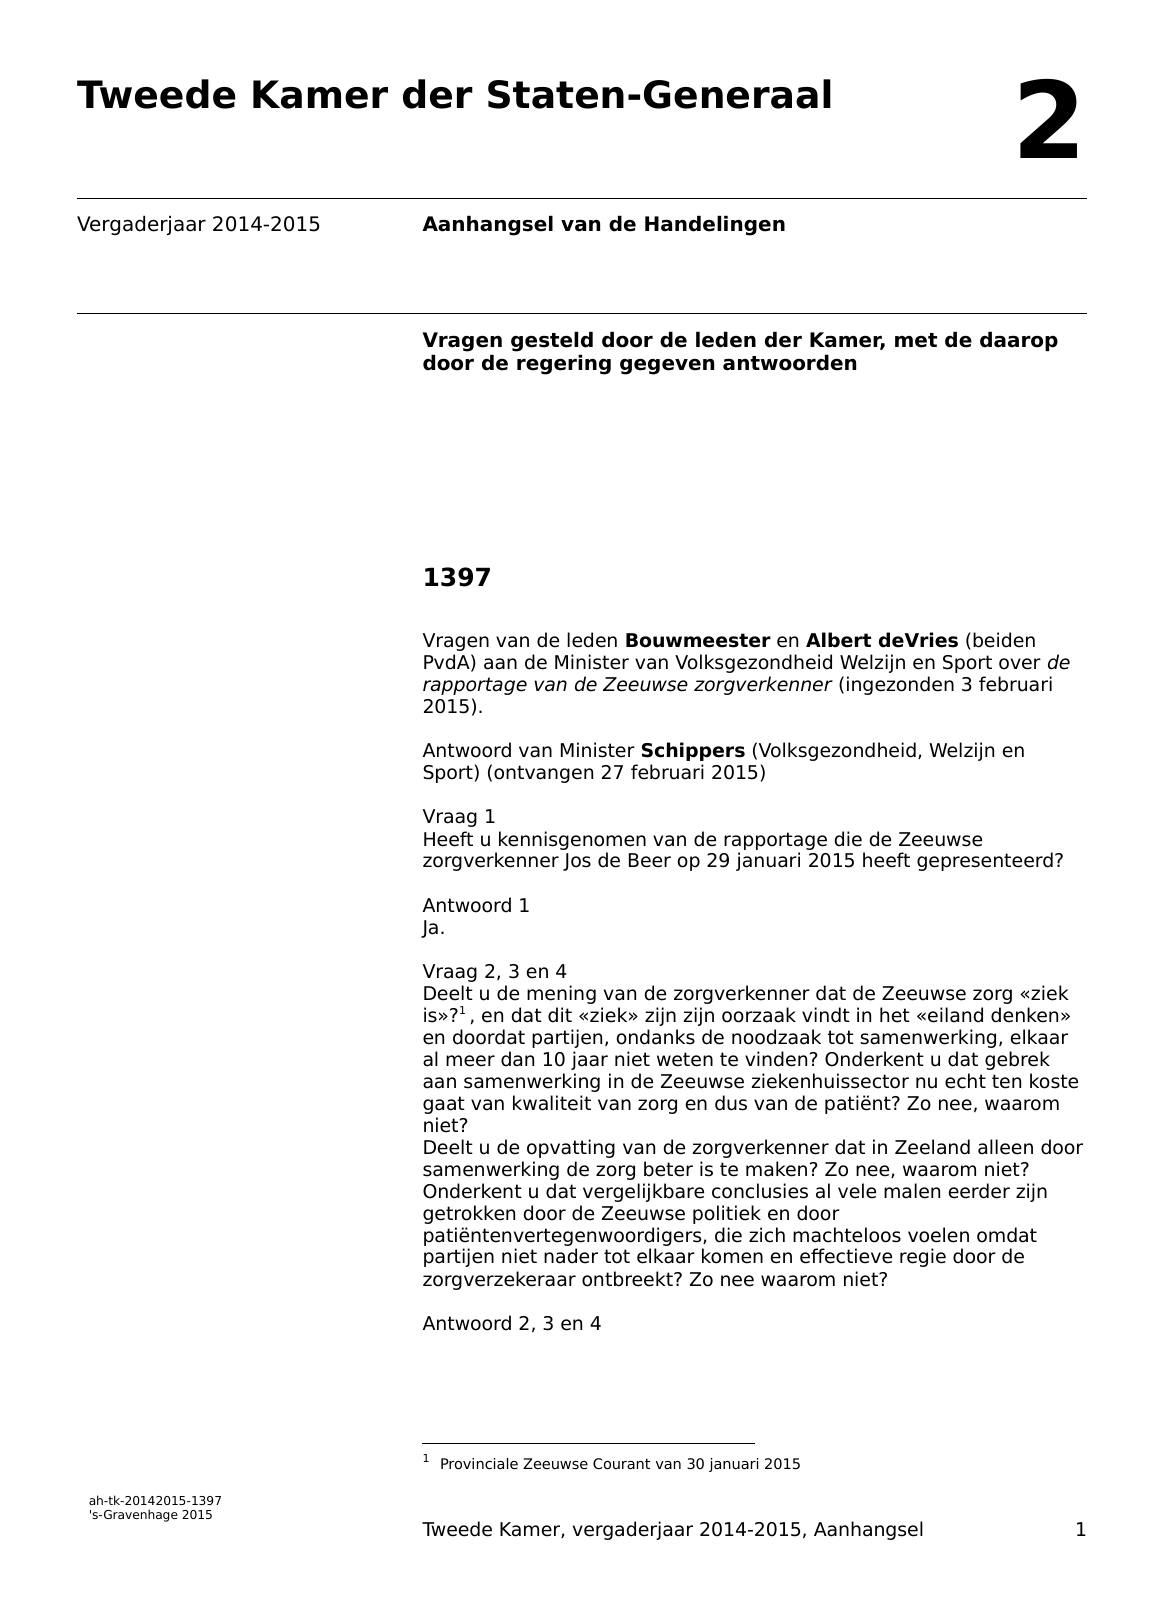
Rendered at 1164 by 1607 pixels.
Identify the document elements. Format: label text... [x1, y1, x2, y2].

text ah-tk-20142015-1397 [88, 1494, 323, 1508]
text Heeft u kennisgenomen van de rapportage die de Zeeuwse zorgverkenner Jos de Beer op 29 januari 2015 heeft gepresenteerd? [422, 828, 1087, 872]
text 1397 [422, 563, 1087, 592]
text Deelt u de opvatting van de zorgverkenner dat in Zeeland alleen door samenwerking de zorg beter is te maken? Zo nee, waarom niet? [422, 1137, 1087, 1181]
table_cell [77, 314, 422, 375]
table_cell Aanhangsel van de Handelingen [422, 199, 1087, 313]
text Deelt u de mening van de zorgverkenner dat de Zeeuwse zorg «ziek is»?, en dat dit «ziek» zijn zijn oorzaak vindt in het «eiland denken» en doordat partijen, ondanks de noodzaak tot samenwerking, elkaar al meer dan 10 jaar niet weten te vinden? Onderkent u dat gebrek aan samenwerking in de Zeeuwse ziekenhuissector nu echt ten koste gaat van kwaliteit van zorg en dus van de patiënt? Zo nee, waarom niet? [422, 983, 1087, 1137]
table_header Tweede Kamer der Staten-Generaal [77, 59, 886, 198]
text Vraag 1 [422, 806, 1087, 828]
table_cell Vragen gesteld door de leden der Kamer, met de daarop door de regering gegeven antwoorden [422, 314, 1087, 375]
text Antwoord 2, 3 en 4 [422, 1313, 1087, 1334]
text Antwoord van Minister Schippers (Volksgezondheid, Welzijn en Sport) (ontvangen 27 februari 2015) [422, 740, 1087, 784]
text Vragen van de leden Bouwmeester en Albert deVries (beiden PvdA) aan de Minister van Volksgezondheid Welzijn en Sport over de rapportage van de Zeeuwse zorgverkenner (ingezonden 3 februari 2015). [422, 630, 1087, 718]
text Provinciale Zeeuwse Courant van 30 januari 2015 [422, 1452, 1087, 1474]
text 's-Gravenhage 2015 [88, 1508, 323, 1522]
text Ja. [422, 917, 1087, 938]
text Onderkent u dat vergelijkbare conclusies al vele malen eerder zijn getrokken door de Zeeuwse politiek en door patiëntenvertegenwoordigers, die zich machteloos voelen omdat partijen niet nader tot elkaar komen en effectieve regie door de zorgverzekeraar ontbreekt? Zo nee waarom niet? [422, 1181, 1087, 1290]
table_cell Vergaderjaar 2014-2015 [77, 199, 422, 313]
table_header 2 [886, 59, 1087, 198]
text Vraag 2, 3 en 4 [422, 961, 1087, 983]
text Antwoord 1 [422, 894, 1087, 917]
